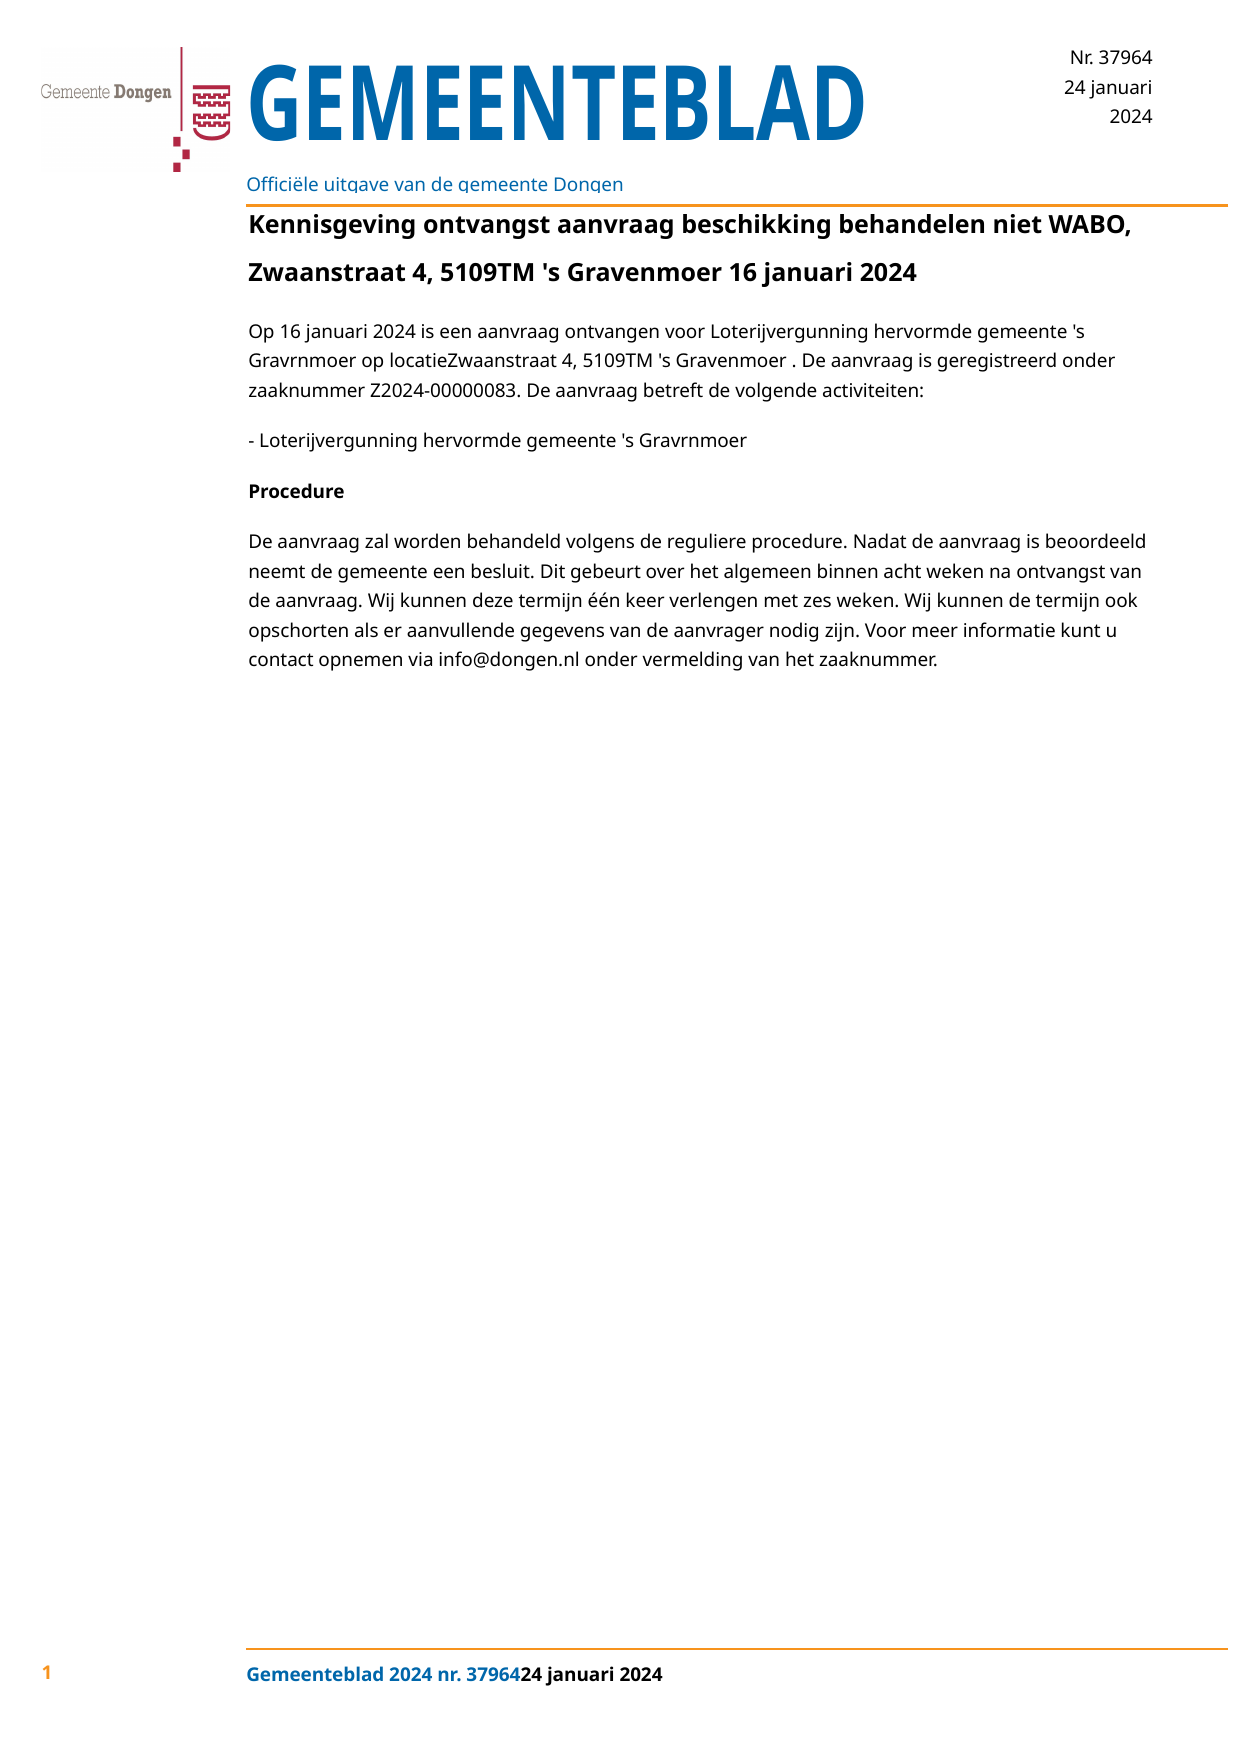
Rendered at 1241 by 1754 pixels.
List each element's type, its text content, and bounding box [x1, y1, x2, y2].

text - Loterijvergunning hervormde gemeente 's Gravrnmoer [248, 427, 1152, 453]
text De aanvraag zal worden behandeld volgens de reguliere procedure. Nadat de aanvraag is beoordeeld neemt de gemeente een besluit. Dit gebeurt over het algemeen binnen acht weken na ontvangst van de aanvraag. Wij kunnen deze termijn één keer verlengen met zes weken. Wij kunnen de termijn ook opschorten als er aanvullende gegevens van de aanvrager nodig zijn. Voor meer informatie kunt u contact opnemen via info@dongen.nl onder vermelding van het zaaknummer. [248, 528, 1152, 672]
text Kennisgeving ontvangst aanvraag beschikking behandelen niet WABO, Zwaanstraat 4, 5109TM 's Gravenmoer 16 januari 2024 [248, 207, 1152, 288]
picture [41, 47, 231, 172]
text Procedure [248, 478, 1152, 504]
text Op 16 januari 2024 is een aanvraag ontvangen voor Loterijvergunning hervormde gemeente 's Gravrnmoer op locatieZwaanstraat 4, 5109TM 's Gravenmoer . De aanvraag is geregistreerd onder zaaknummer Z2024-00000083. De aanvraag betreft de volgende activiteiten: [248, 318, 1152, 403]
